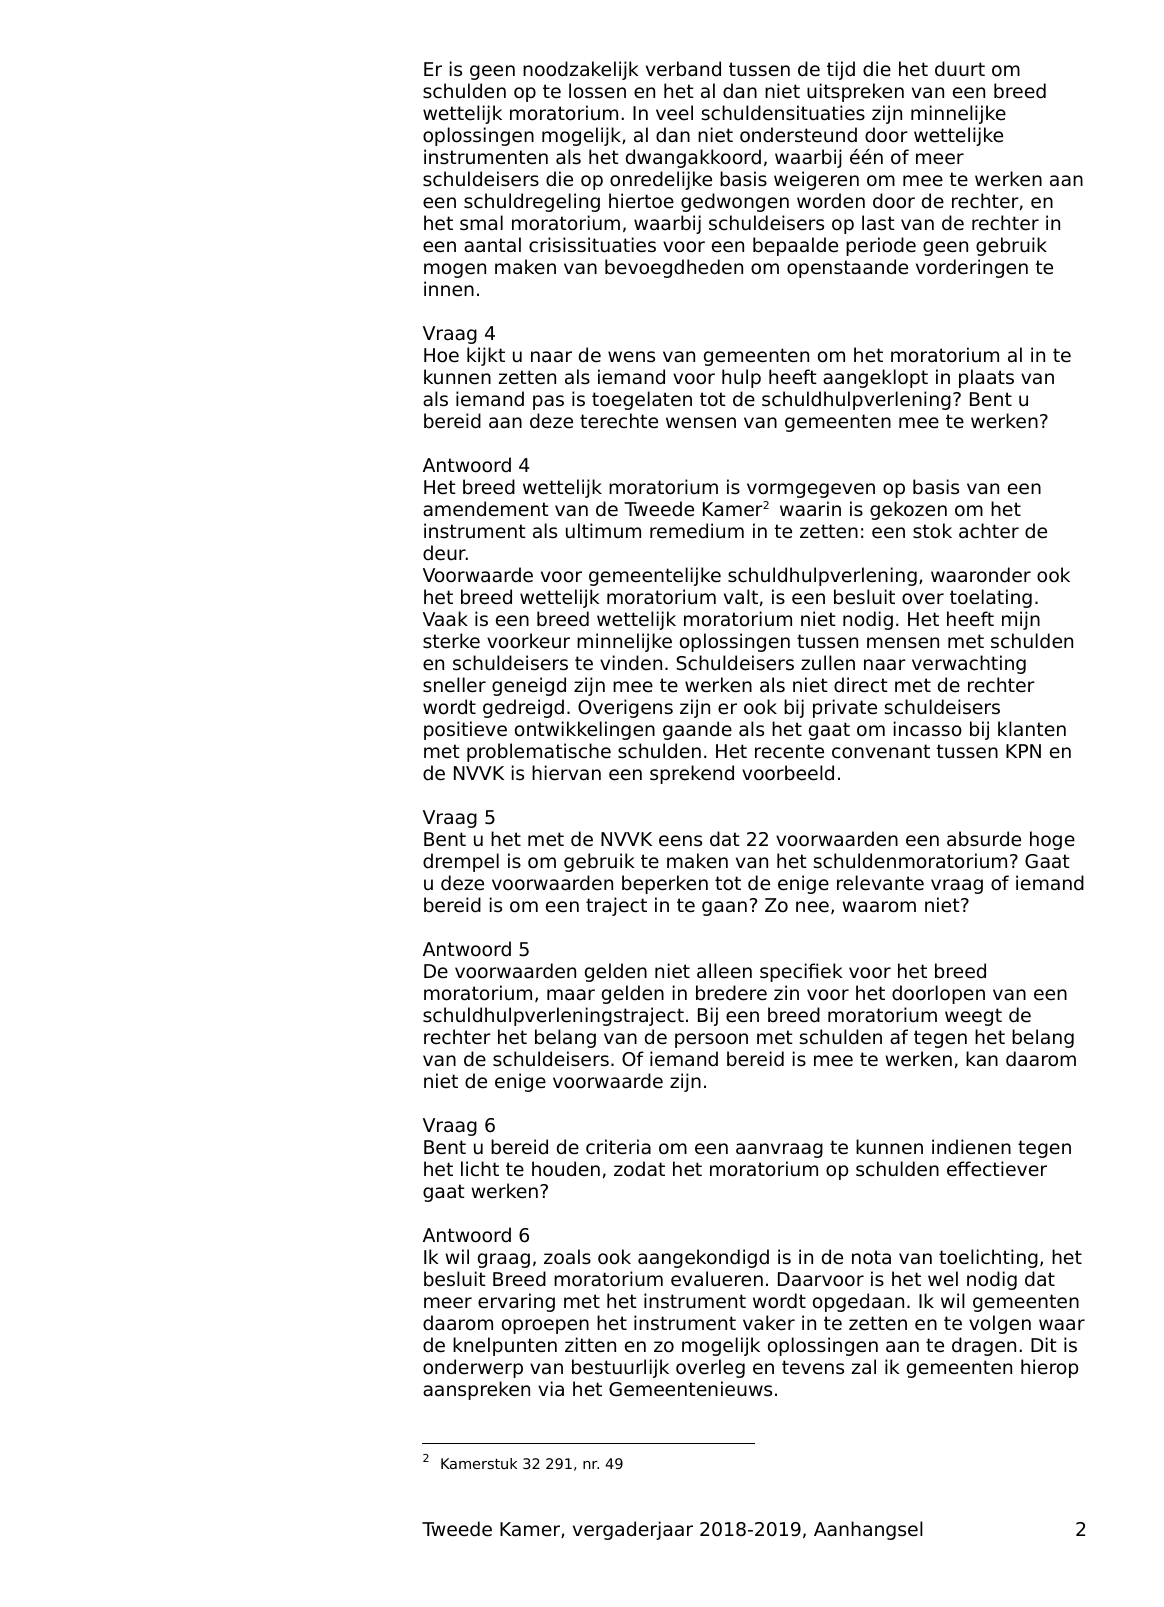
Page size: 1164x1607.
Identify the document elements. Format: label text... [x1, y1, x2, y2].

text Antwoord 4 [422, 455, 1087, 477]
text Antwoord 6 [422, 1225, 1087, 1247]
text De voorwaarden gelden niet alleen specifiek voor het breed moratorium, maar gelden in bredere zin voor het doorlopen van een schuldhulpverleningstraject. Bij een breed moratorium weegt de rechter het belang van de persoon met schulden af tegen het belang van de schuldeisers. Of iemand bereid is mee te werken, kan daarom niet de enige voorwaarde zijn. [422, 961, 1087, 1093]
text Vraag 4 [422, 323, 1087, 345]
text Voorwaarde voor gemeentelijke schuldhulpverlening, waaronder ook het breed wettelijk moratorium valt, is een besluit over toelating. Vaak is een breed wettelijk moratorium niet nodig. Het heeft mijn sterke voorkeur minnelijke oplossingen tussen mensen met schulden en schuldeisers te vinden. Schuldeisers zullen naar verwachting sneller geneigd zijn mee te werken als niet direct met de rechter wordt gedreigd. Overigens zijn er ook bij private schuldeisers positieve ontwikkelingen gaande als het gaat om incasso bij klanten met problematische schulden. Het recente convenant tussen KPN en de NVVK is hiervan een sprekend voorbeeld. [422, 565, 1087, 785]
text Vraag 6 [422, 1115, 1087, 1137]
text Bent u bereid de criteria om een aanvraag te kunnen indienen tegen het licht te houden, zodat het moratorium op schulden effectiever gaat werken? [422, 1137, 1087, 1203]
text Er is geen noodzakelijk verband tussen de tijd die het duurt om schulden op te lossen en het al dan niet uitspreken van een breed wettelijk moratorium. In veel schuldensituaties zijn minnelijke oplossingen mogelijk, al dan niet ondersteund door wettelijke instrumenten als het dwangakkoord, waarbij één of meer schuldeisers die op onredelijke basis weigeren om mee te werken aan een schuldregeling hiertoe gedwongen worden door de rechter, en het smal moratorium, waarbij schuldeisers op last van de rechter in een aantal crisissituaties voor een bepaalde periode geen gebruik mogen maken van bevoegdheden om openstaande vorderingen te innen. [422, 59, 1087, 301]
text Het breed wettelijk moratorium is vormgegeven op basis van een amendement van de Tweede Kamer waarin is gekozen om het instrument als ultimum remedium in te zetten: een stok achter de deur. [422, 477, 1087, 565]
text Hoe kijkt u naar de wens van gemeenten om het moratorium al in te kunnen zetten als iemand voor hulp heeft aangeklopt in plaats van als iemand pas is toegelaten tot de schuldhulpverlening? Bent u bereid aan deze terechte wensen van gemeenten mee te werken? [422, 345, 1087, 433]
text Kamerstuk 32 291, nr. 49 [422, 1452, 1087, 1474]
text Antwoord 5 [422, 939, 1087, 961]
text Vraag 5 [422, 807, 1087, 829]
text Bent u het met de NVVK eens dat 22 voorwaarden een absurde hoge drempel is om gebruik te maken van het schuldenmoratorium? Gaat u deze voorwaarden beperken tot de enige relevante vraag of iemand bereid is om een traject in te gaan? Zo nee, waarom niet? [422, 829, 1087, 917]
text Ik wil graag, zoals ook aangekondigd is in de nota van toelichting, het besluit Breed moratorium evalueren. Daarvoor is het wel nodig dat meer ervaring met het instrument wordt opgedaan. Ik wil gemeenten daarom oproepen het instrument vaker in te zetten en te volgen waar de knelpunten zitten en zo mogelijk oplossingen aan te dragen. Dit is onderwerp van bestuurlijk overleg en tevens zal ik gemeenten hierop aanspreken via het Gemeentenieuws. [422, 1247, 1087, 1401]
